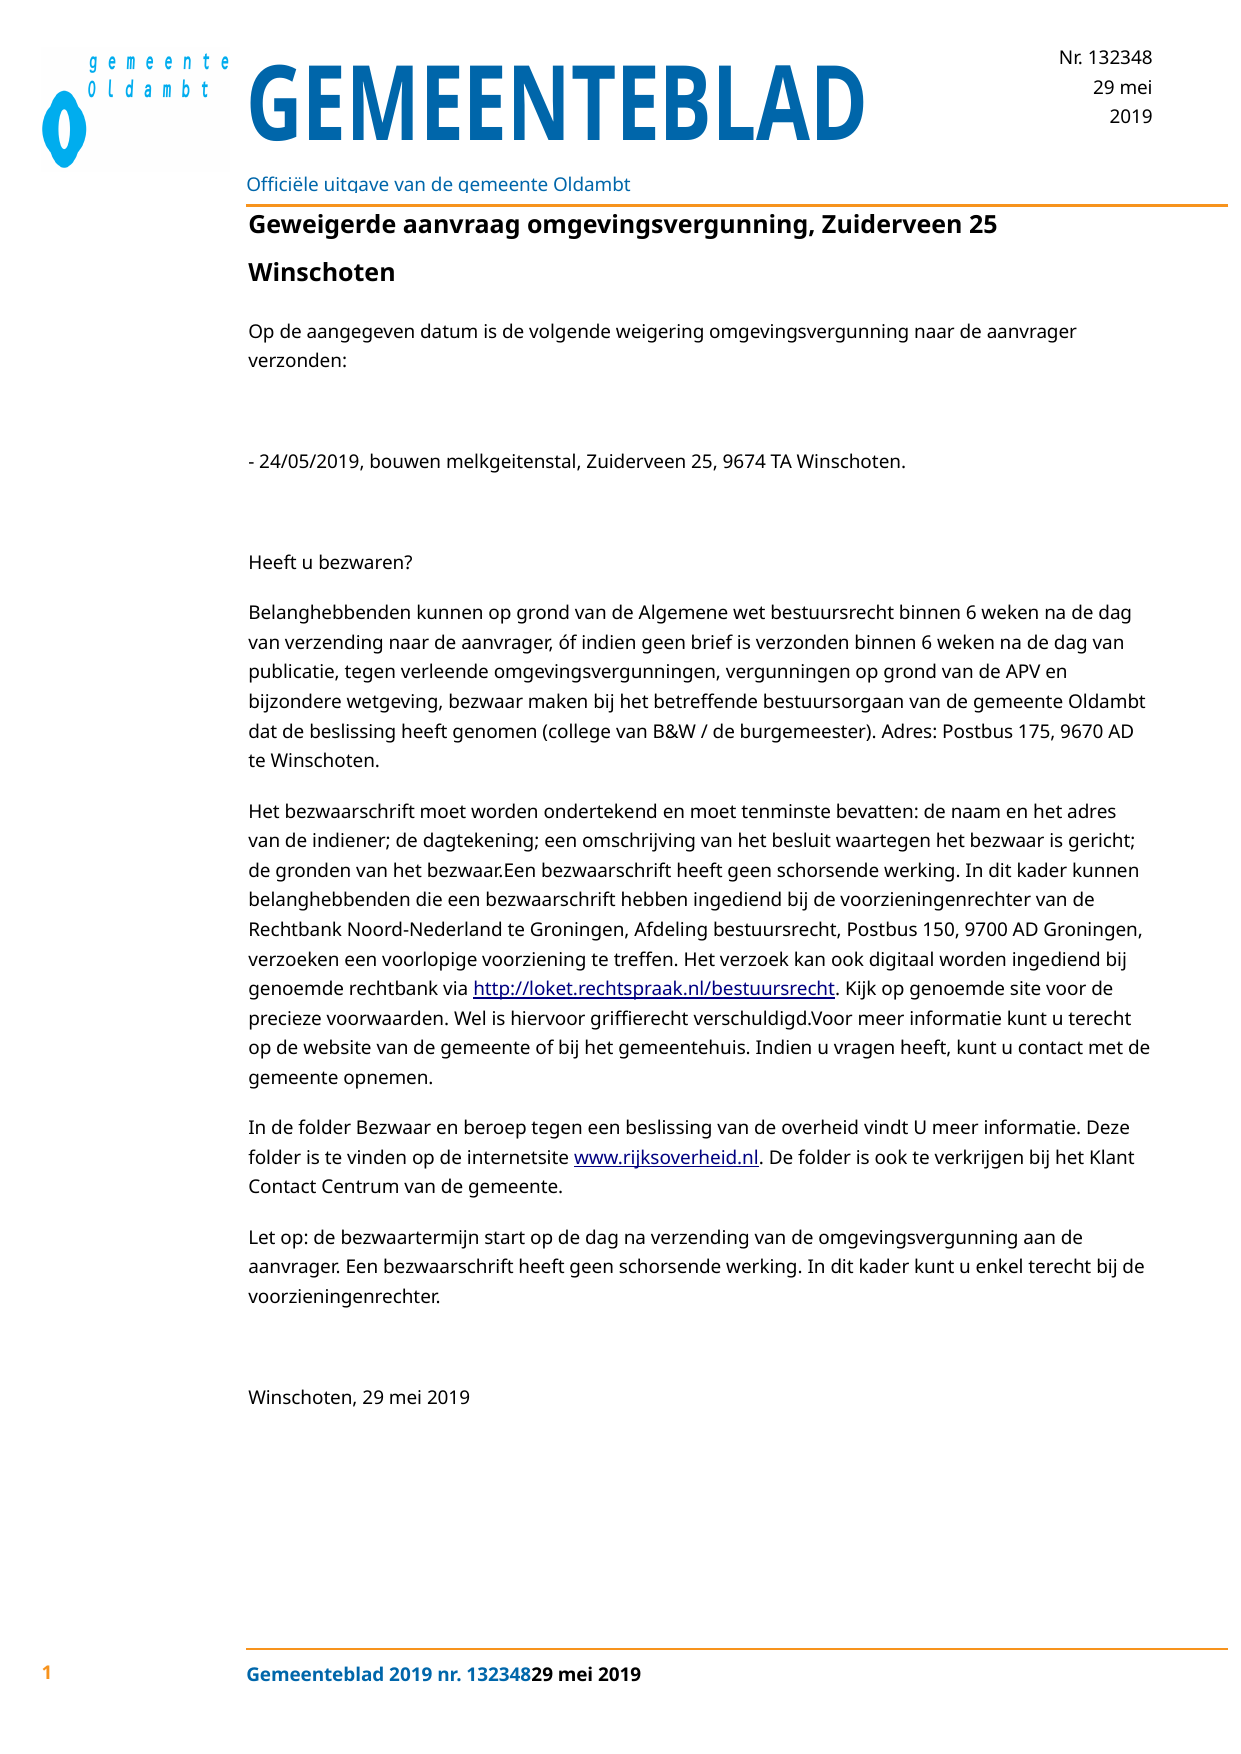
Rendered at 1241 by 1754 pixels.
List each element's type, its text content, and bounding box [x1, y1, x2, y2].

picture [41, 47, 231, 172]
text Op de aangegeven datum is de volgende weigering omgevingsvergunning naar de aanvrager verzonden: [248, 318, 1152, 373]
text Heeft u bezwaren? [248, 549, 1152, 575]
text Belanghebbenden kunnen op grond van de Algemene wet bestuursrecht binnen 6 weken na de dag van verzending naar de aanvrager, óf indien geen brief is verzonden binnen 6 weken na de dag van publicatie, tegen verleende omgevingsvergunningen, vergunningen op grond van de APV en bijzondere wetgeving, bezwaar maken bij het betreffende bestuursorgaan van de gemeente Oldambt dat de beslissing heeft genomen (college van B&W / de burgemeester). Adres: Postbus 175, 9670 AD te Winschoten. [248, 599, 1152, 773]
text Geweigerde aanvraag omgevingsvergunning, Zuiderveen 25 Winschoten [248, 207, 1152, 288]
text Het bezwaarschrift moet worden ondertekend en moet tenminste bevatten: de naam en het adres van de indiener; de dagtekening; een omschrijving van het besluit waartegen het bezwaar is gericht; de gronden van het bezwaar.Een bezwaarschrift heeft geen schorsende werking. In dit kader kunnen belanghebbenden die een bezwaarschrift hebben ingediend bij de voorzieningenrechter van de Rechtbank Noord-Nederland te Groningen, Afdeling bestuursrecht, Postbus 150, 9700 AD Groningen, verzoeken een voorlopige voorziening te treffen. Het verzoek kan ook digitaal worden ingediend bij genoemde rechtbank via http://loket.rechtspraak.nl/bestuursrecht. Kijk op genoemde site voor de precieze voorwaarden. Wel is hiervoor griffierecht verschuldigd.Voor meer informatie kunt u terecht op de website van de gemeente of bij het gemeentehuis. Indien u vragen heeft, kunt u contact met de gemeente opnemen. [248, 798, 1152, 1090]
text Winschoten, 29 mei 2019 [248, 1384, 1152, 1410]
text In de folder Bezwaar en beroep tegen een beslissing van de overheid vindt U meer informatie. Deze folder is te vinden op de internetsite www.rijksoverheid.nl. De folder is ook te verkrijgen bij het Klant Contact Centrum van de gemeente. [248, 1114, 1152, 1199]
text Let op: de bezwaartermijn start op de dag na verzending van de omgevingsvergunning aan de aanvrager. Een bezwaarschrift heeft geen schorsende werking. In dit kader kunt u enkel terecht bij de voorzieningenrechter. [248, 1224, 1152, 1309]
text - 24/05/2019, bouwen melkgeitenstal, Zuiderveen 25, 9674 TA Winschoten. [248, 448, 1152, 474]
